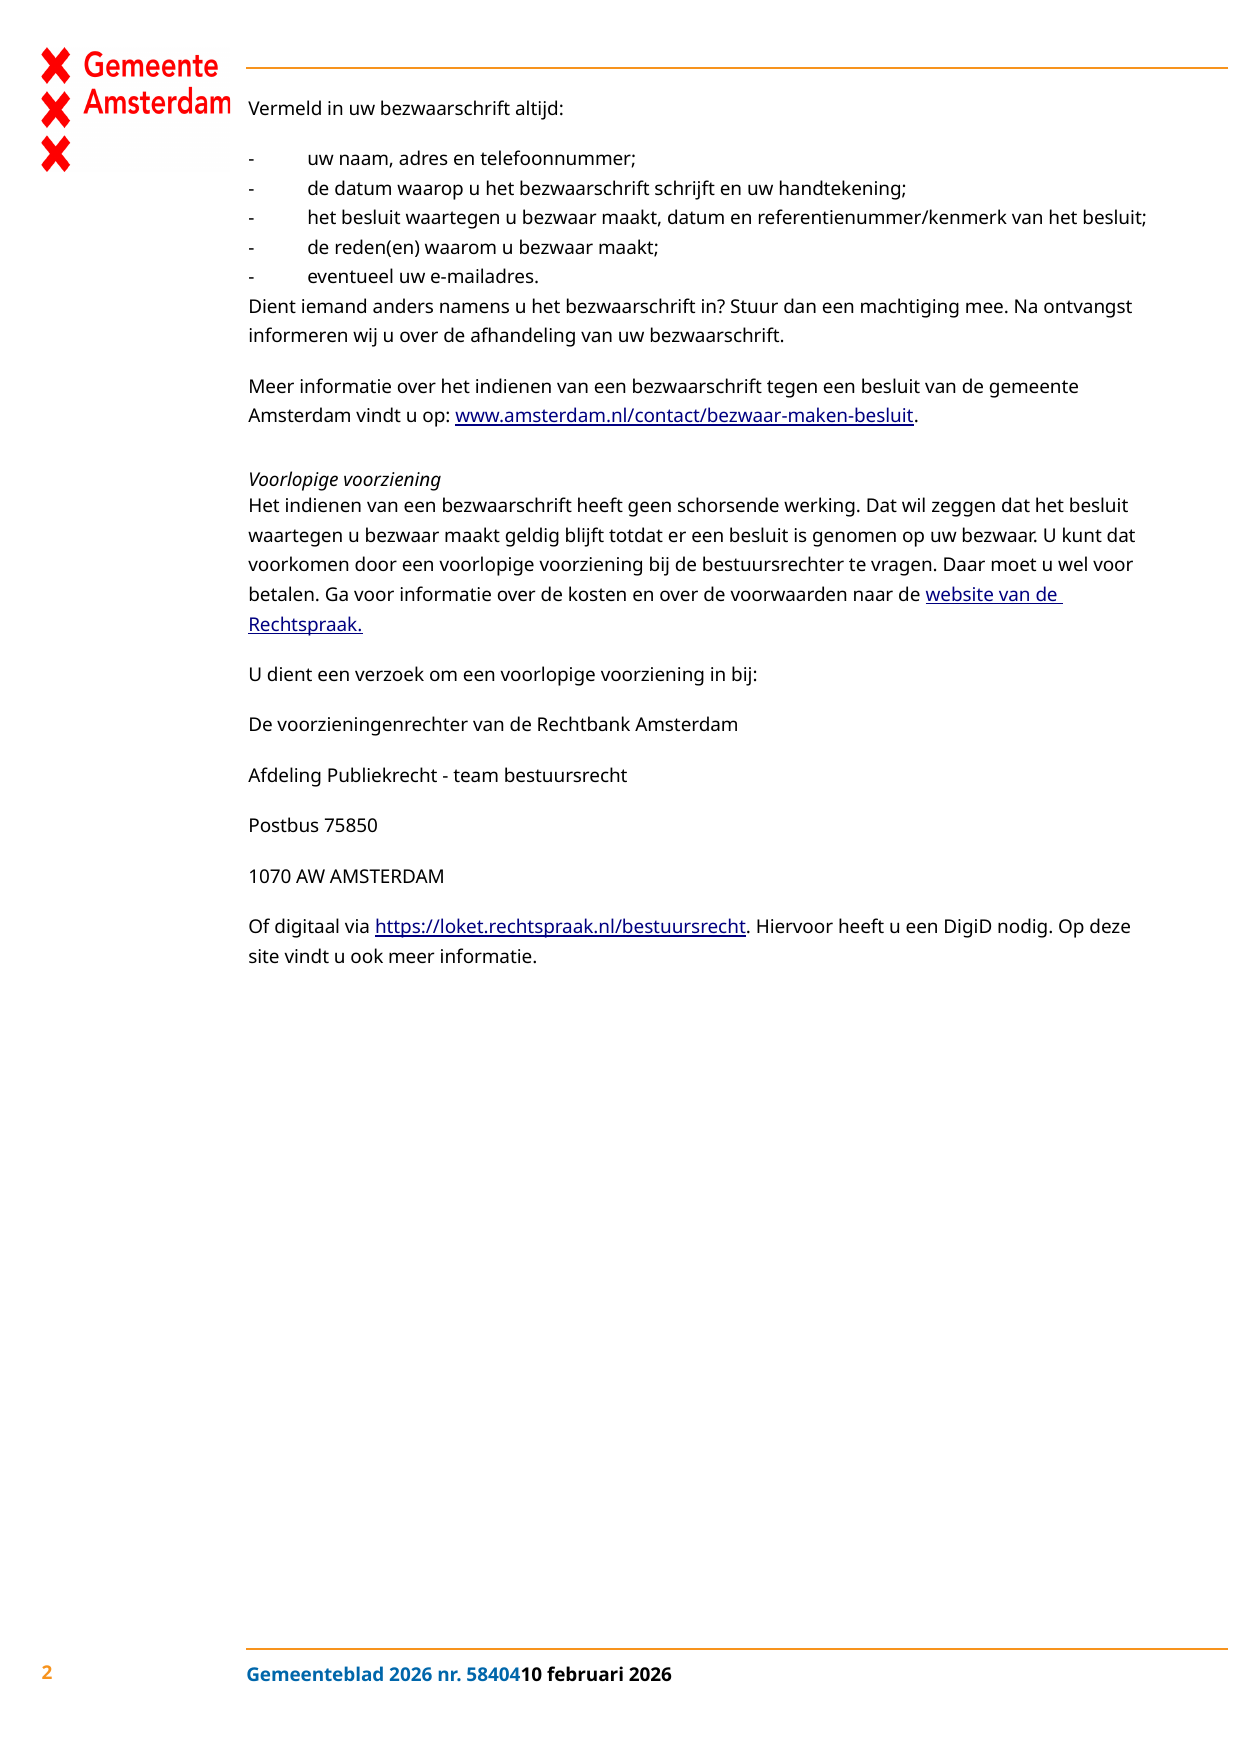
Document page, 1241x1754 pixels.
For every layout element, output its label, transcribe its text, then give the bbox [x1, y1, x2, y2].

picture [41, 47, 231, 172]
text De voorzieningenrechter van de Rechtbank Amsterdam [248, 712, 1152, 737]
text Het indienen van een bezwaarschrift heeft geen schorsende werking. Dat wil zeggen dat het besluit waartegen u bezwaar maakt geldig blijft totdat er een besluit is genomen op uw bezwaar. U kunt dat voorkomen door een voorlopige voorziening bij de bestuursrechter te vragen. Daar moet u wel voor betalen. Ga voor informatie over de kosten en over de voorwaarden naar de website van de Rechtspraak. [248, 492, 1152, 636]
text U dient een verzoek om een voorlopige voorziening in bij: [248, 661, 1152, 687]
text Postbus 75850 [248, 812, 1152, 838]
list het besluit waartegen u bezwaar maakt, datum en referentienummer/kenmerk van het besluit; [248, 204, 1152, 230]
text Vermeld in uw bezwaarschrift altijd: [248, 95, 1152, 121]
text Of digitaal via https://loket.rechtspraak.nl/bestuursrecht. Hiervoor heeft u een DigiD nodig. Op deze site vindt u ook meer informatie. [248, 913, 1152, 968]
text Meer informatie over het indienen van een bezwaarschrift tegen een besluit van de gemeente Amsterdam vindt u op: www.amsterdam.nl/contact/bezwaar-maken-besluit. [248, 373, 1152, 428]
text 1070 AW AMSTERDAM [248, 863, 1152, 888]
list uw naam, adres en telefoonnummer; [248, 145, 1152, 171]
text Voorlopige voorziening [248, 467, 1152, 492]
list de datum waarop u het bezwaarschrift schrijft en uw handtekening; [248, 175, 1152, 201]
list eventueel uw e-mailadres. [248, 263, 1152, 289]
list de reden(en) waarom u bezwaar maakt; [248, 234, 1152, 260]
text Dient iemand anders namens u het bezwaarschrift in? Stuur dan een machtiging mee. Na ontvangst informeren wij u over de afhandeling van uw bezwaarschrift. [248, 293, 1152, 348]
text Afdeling Publiekrecht - team bestuursrecht [248, 762, 1152, 788]
